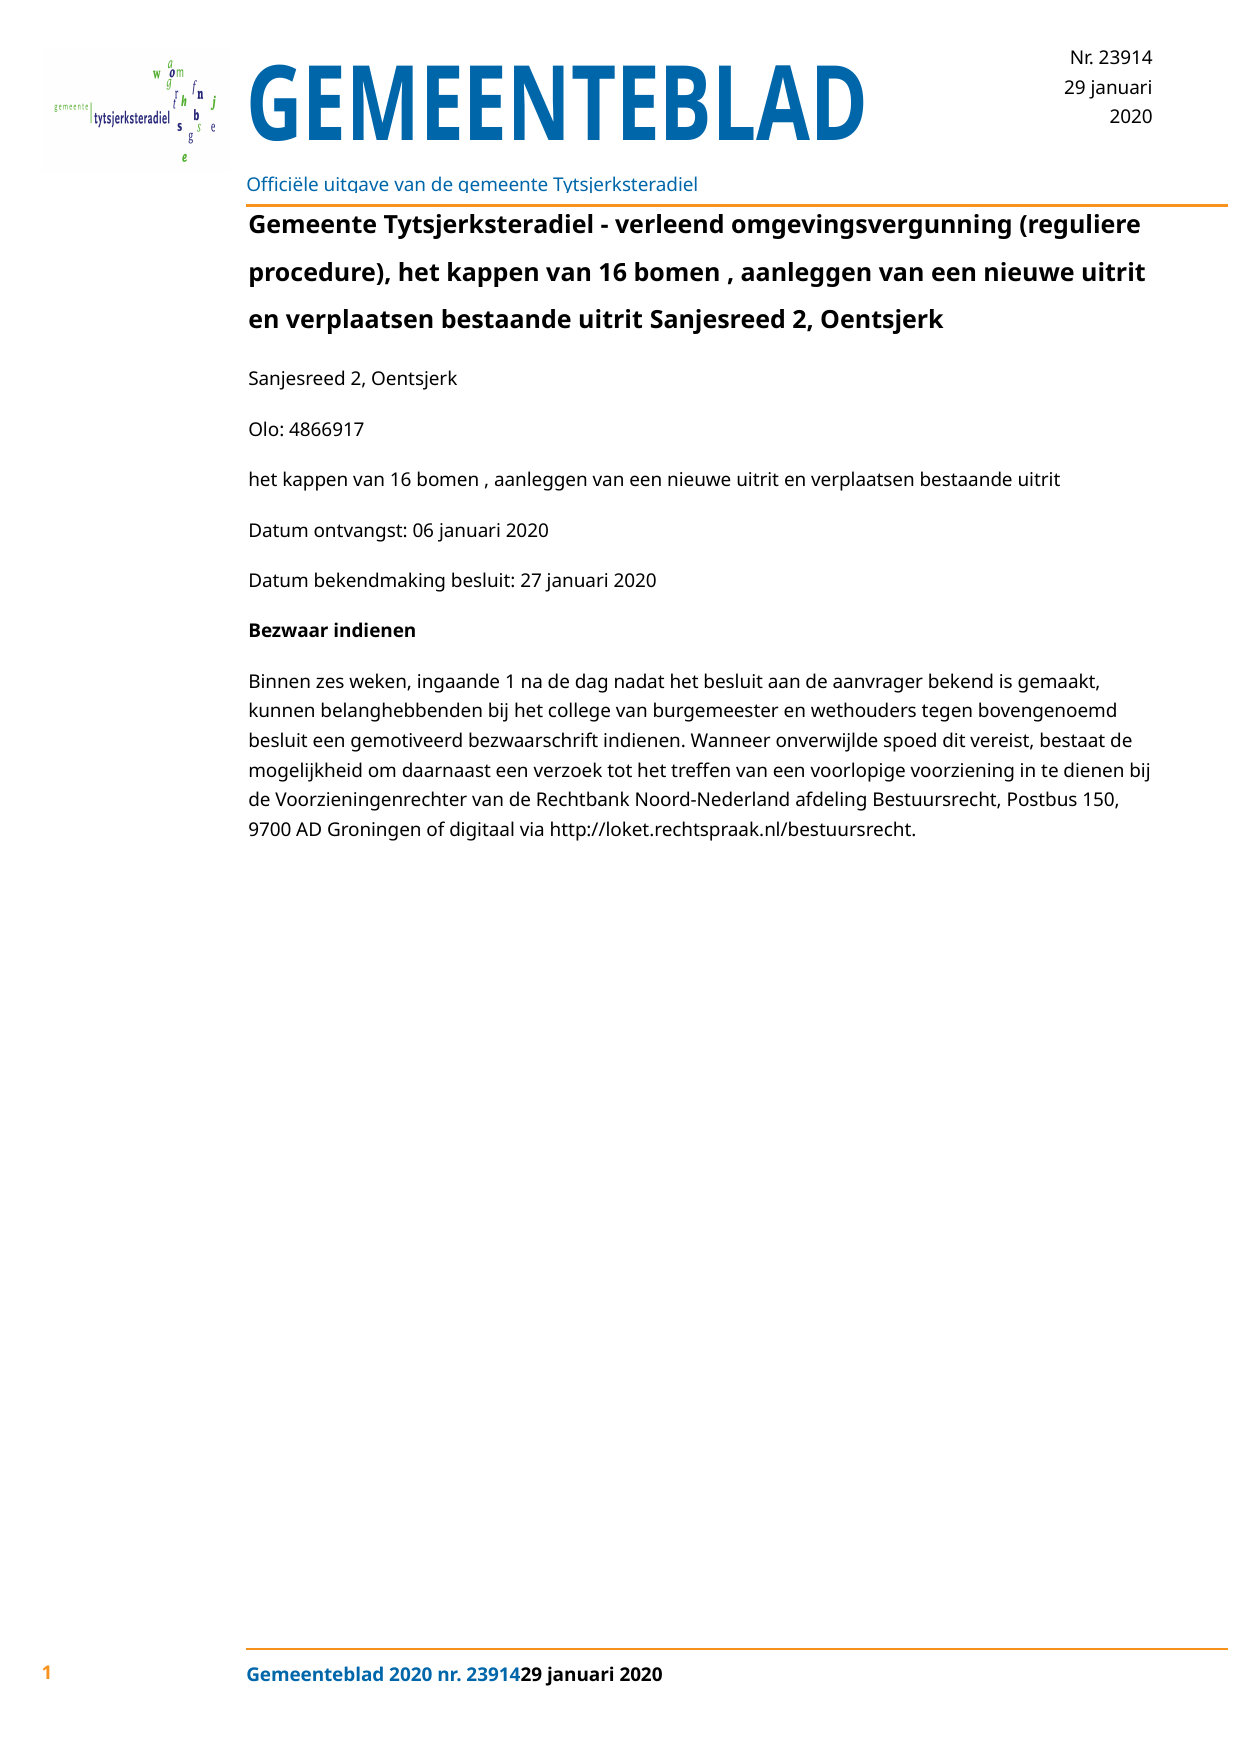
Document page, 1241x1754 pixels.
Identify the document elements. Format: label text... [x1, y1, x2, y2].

text Bezwaar indienen [248, 618, 1152, 643]
picture [41, 47, 231, 172]
text Binnen zes weken, ingaande 1 na de dag nadat het besluit aan de aanvrager bekend is gemaakt, kunnen belanghebbenden bij het college van burgemeester en wethouders tegen bovengenoemd besluit een gemotiveerd bezwaarschrift indienen. Wanneer onverwijlde spoed dit vereist, bestaat de mogelijkheid om daarnaast een verzoek tot het treffen van een voorlopige voorziening in te dienen bij de Voorzieningenrechter van de Rechtbank Noord-Nederland afdeling Bestuursrecht, Postbus 150, 9700 AD Groningen of digitaal via http://loket.rechtspraak.nl/bestuursrecht. [248, 668, 1152, 842]
text Olo: 4866917 [248, 416, 1152, 442]
text Gemeente Tytsjerksteradiel - verleend omgevingsvergunning (reguliere procedure), het kappen van 16 bomen , aanleggen van een nieuwe uitrit en verplaatsen bestaande uitrit Sanjesreed 2, Oentsjerk [248, 207, 1152, 336]
text het kappen van 16 bomen , aanleggen van een nieuwe uitrit en verplaatsen bestaande uitrit [248, 466, 1152, 492]
text Sanjesreed 2, Oentsjerk [248, 366, 1152, 391]
text Datum bekendmaking besluit: 27 januari 2020 [248, 567, 1152, 593]
text Datum ontvangst: 06 januari 2020 [248, 517, 1152, 542]
